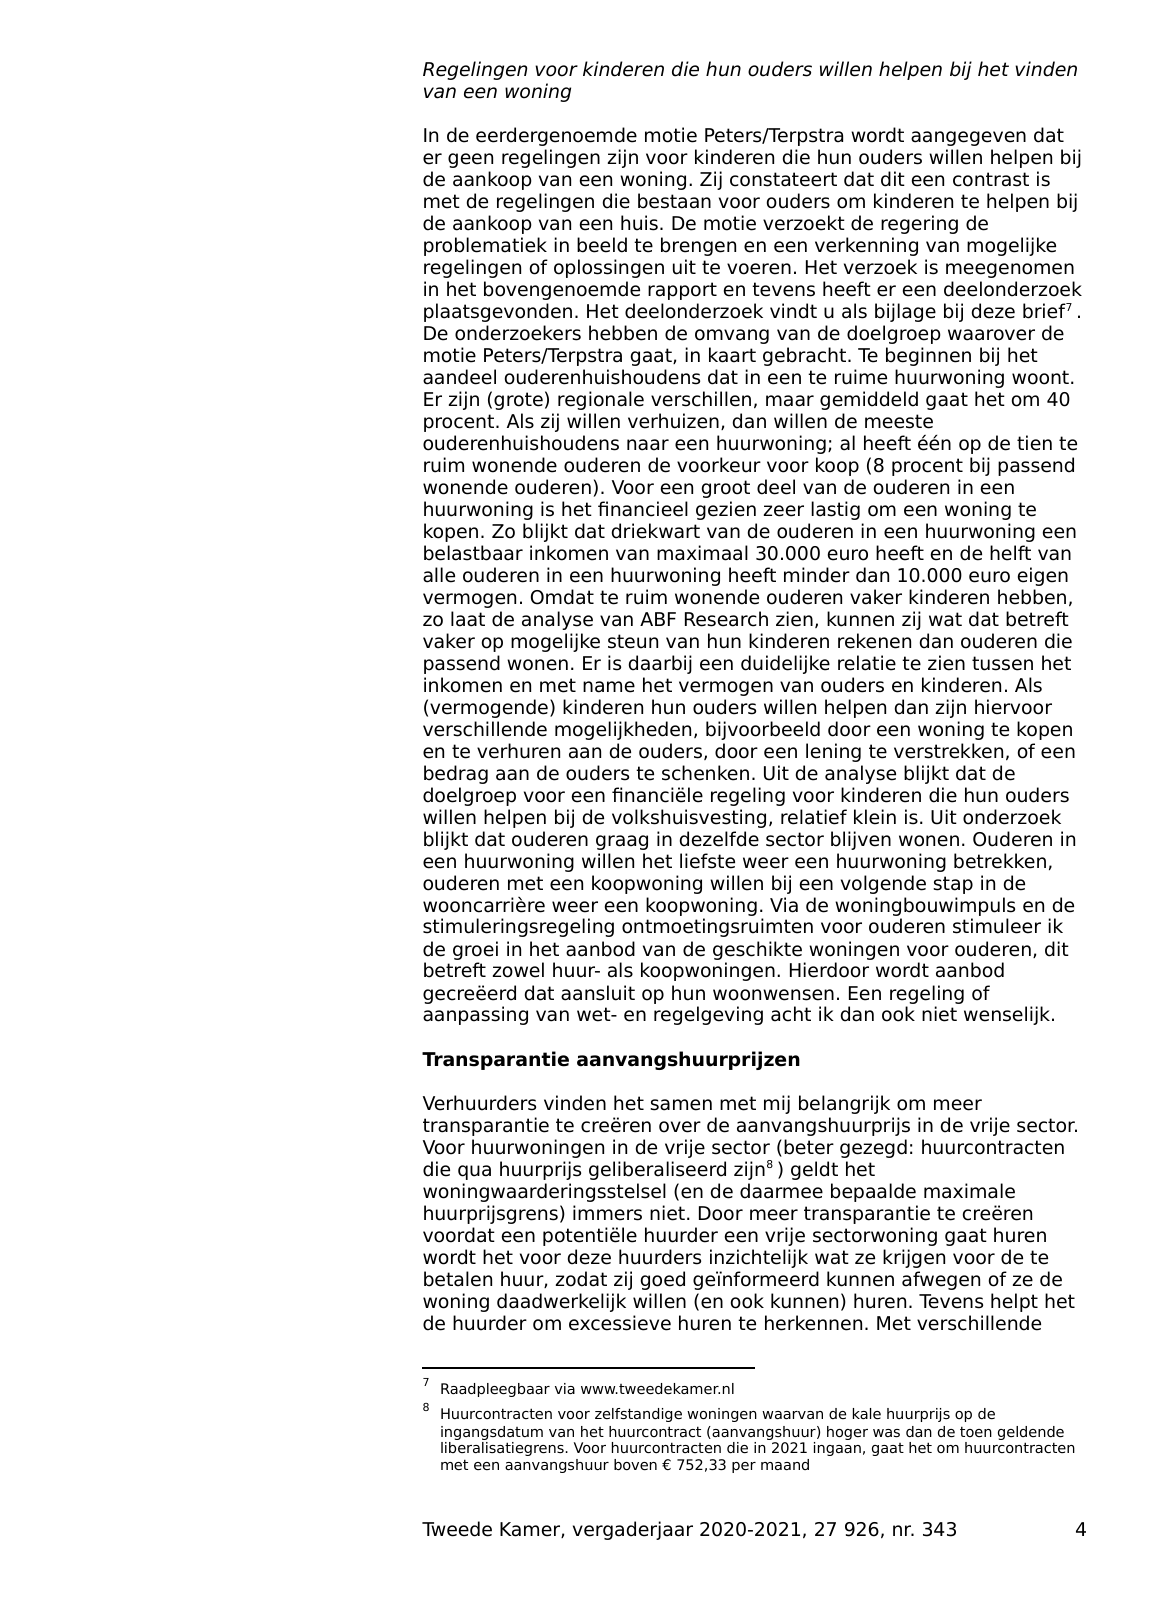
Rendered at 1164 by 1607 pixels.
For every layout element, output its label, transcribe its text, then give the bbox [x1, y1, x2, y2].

text Raadpleegbaar via www.tweedekamer.nl [422, 1377, 1087, 1399]
subtitle Regelingen voor kinderen die hun ouders willen helpen bij het vinden van een woning [422, 59, 1087, 103]
text Huurcontracten voor zelfstandige woningen waarvan de kale huurprijs op de ingangsdatum van het huurcontract (aanvangshuur) hoger was dan de toen geldende liberalisatiegrens. Voor huurcontracten die in 2021 ingaan, gaat het om huurcontracten met een aanvangshuur boven € 752,33 per maand [422, 1402, 1087, 1474]
text Verhuurders vinden het samen met mij belangrijk om meer transparantie te creëren over de aanvangshuurprijs in de vrije sector. Voor huurwoningen in de vrije sector (beter gezegd: huurcontracten die qua huurprijs geliberaliseerd zijn) geldt het woningwaarderingsstelsel (en de daarmee bepaalde maximale huurprijsgrens) immers niet. Door meer transparantie te creëren voordat een potentiële huurder een vrije sectorwoning gaat huren wordt het voor deze huurders inzichtelijk wat ze krijgen voor de te betalen huur, zodat zij goed geïnformeerd kunnen afwegen of ze de woning daadwerkelijk willen (en ook kunnen) huren. Tevens helpt het de huurder om excessieve huren te herkennen. Met verschillende [422, 1093, 1087, 1334]
text In de eerdergenoemde motie Peters/Terpstra wordt aangegeven dat er geen regelingen zijn voor kinderen die hun ouders willen helpen bij de aankoop van een woning. Zij constateert dat dit een contrast is met de regelingen die bestaan voor ouders om kinderen te helpen bij de aankoop van een huis. De motie verzoekt de regering de problematiek in beeld te brengen en een verkenning van mogelijke regelingen of oplossingen uit te voeren. Het verzoek is meegenomen in het bovengenoemde rapport en tevens heeft er een deelonderzoek plaatsgevonden. Het deelonderzoek vindt u als bijlage bij deze brief. De onderzoekers hebben de omvang van de doelgroep waarover de motie Peters/Terpstra gaat, in kaart gebracht. Te beginnen bij het aandeel ouderenhuishoudens dat in een te ruime huurwoning woont. Er zijn (grote) regionale verschillen, maar gemiddeld gaat het om 40 procent. Als zij willen verhuizen, dan willen de meeste ouderenhuishoudens naar een huurwoning; al heeft één op de tien te ruim wonende ouderen de voorkeur voor koop (8 procent bij passend wonende ouderen). Voor een groot deel van de ouderen in een huurwoning is het financieel gezien zeer lastig om een woning te kopen. Zo blijkt dat driekwart van de ouderen in een huurwoning een belastbaar inkomen van maximaal 30.000 euro heeft en de helft van alle ouderen in een huurwoning heeft minder dan 10.000 euro eigen vermogen. Omdat te ruim wonende ouderen vaker kinderen hebben, zo laat de analyse van ABF Research zien, kunnen zij wat dat betreft vaker op mogelijke steun van hun kinderen rekenen dan ouderen die passend wonen. Er is daarbij een duidelijke relatie te zien tussen het inkomen en met name het vermogen van ouders en kinderen. Als (vermogende) kinderen hun ouders willen helpen dan zijn hiervoor verschillende mogelijkheden, bijvoorbeeld door een woning te kopen en te verhuren aan de ouders, door een lening te verstrekken, of een bedrag aan de ouders te schenken. Uit de analyse blijkt dat de doelgroep voor een financiële regeling voor kinderen die hun ouders willen helpen bij de volkshuisvesting, relatief klein is. Uit onderzoek blijkt dat ouderen graag in dezelfde sector blijven wonen. Ouderen in een huurwoning willen het liefste weer een huurwoning betrekken, ouderen met een koopwoning willen bij een volgende stap in de wooncarrière weer een koopwoning. Via de woningbouwimpuls en de stimuleringsregeling ontmoetingsruimten voor ouderen stimuleer ik de groei in het aanbod van de geschikte woningen voor ouderen, dit betreft zowel huur- als koopwoningen. Hierdoor wordt aanbod gecreëerd dat aansluit op hun woonwensen. Een regeling of aanpassing van wet- en regelgeving acht ik dan ook niet wenselijk. [422, 125, 1087, 1026]
subtitle Transparantie aanvangshuurprijzen [422, 1048, 1087, 1071]
